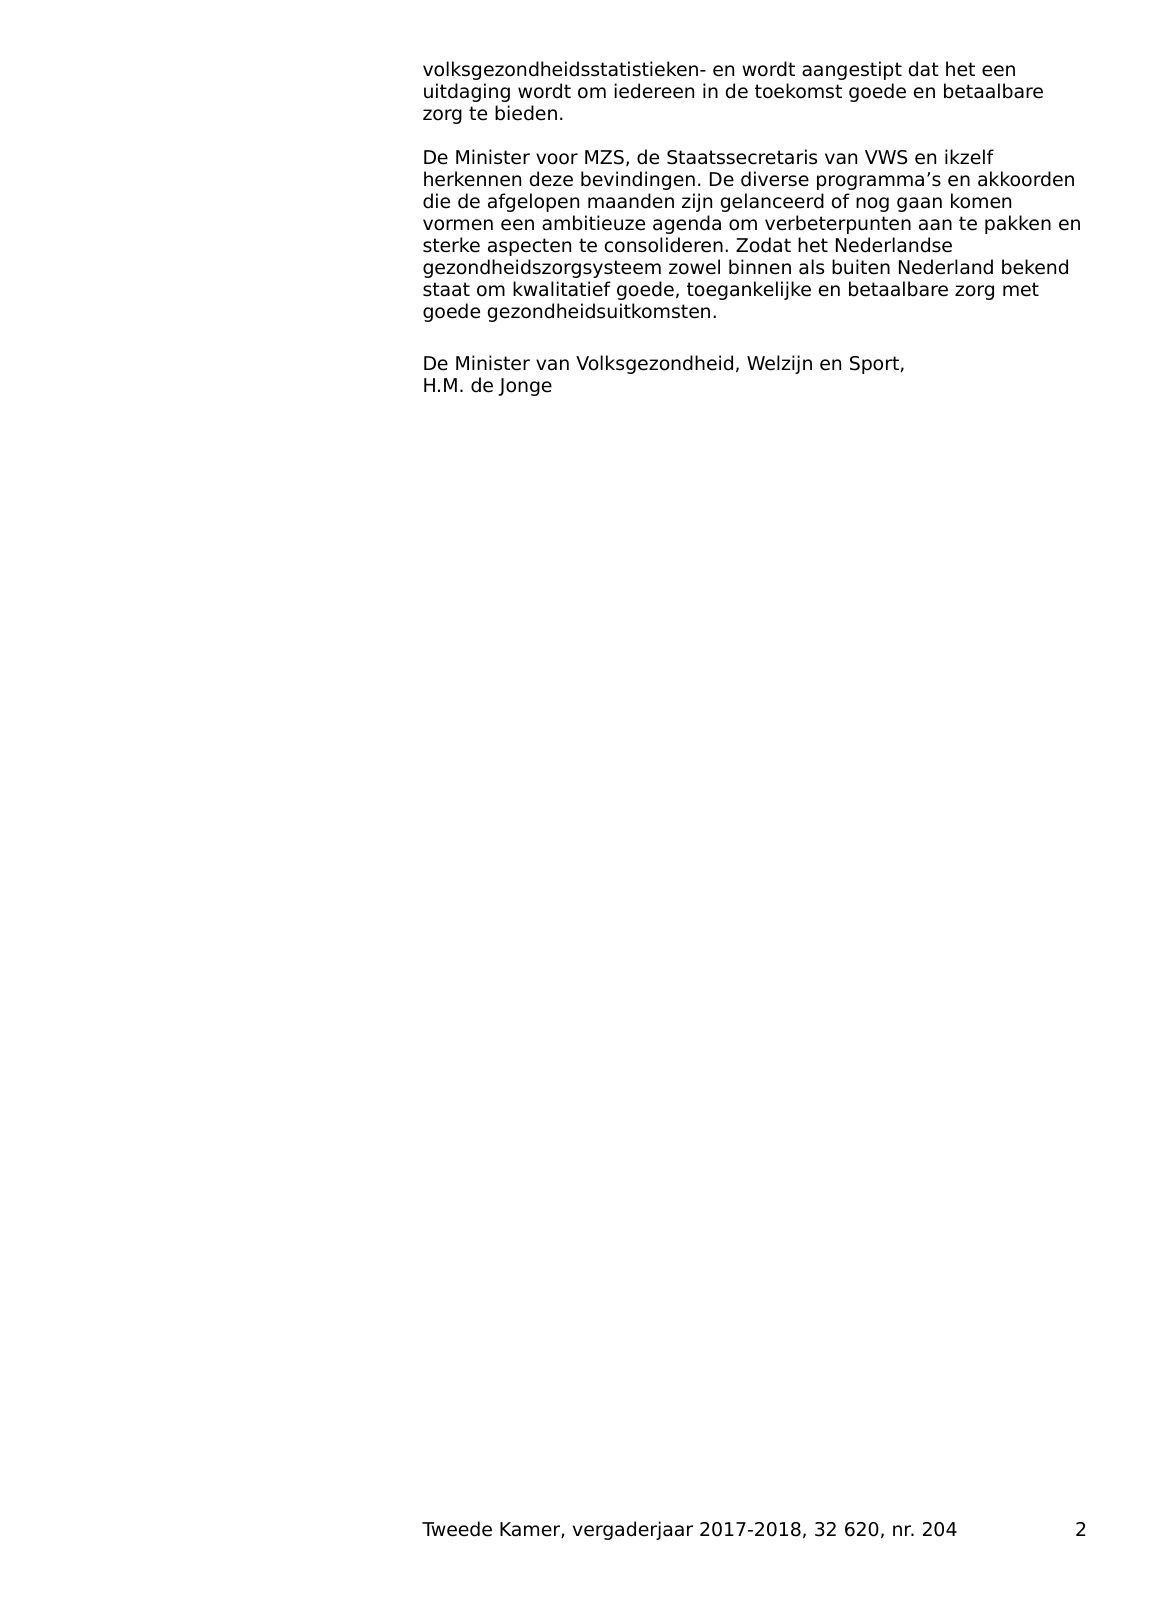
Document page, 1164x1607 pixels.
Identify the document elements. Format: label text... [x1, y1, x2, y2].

text De Minister voor MZS, de Staatssecretaris van VWS en ikzelf herkennen deze bevindingen. De diverse programma’s en akkoorden die de afgelopen maanden zijn gelanceerd of nog gaan komen vormen een ambitieuze agenda om verbeterpunten aan te pakken en sterke aspecten te consolideren. Zodat het Nederlandse gezondheidszorgsysteem zowel binnen als buiten Nederland bekend staat om kwalitatief goede, toegankelijke en betaalbare zorg met goede gezondheidsuitkomsten. [422, 147, 1087, 323]
text De Minister van Volksgezondheid, Welzijn en Sport, H.M. de Jonge [422, 353, 1087, 397]
text volksgezondheidsstatistieken- en wordt aangestipt dat het een uitdaging wordt om iedereen in de toekomst goede en betaalbare zorg te bieden. [422, 59, 1087, 125]
